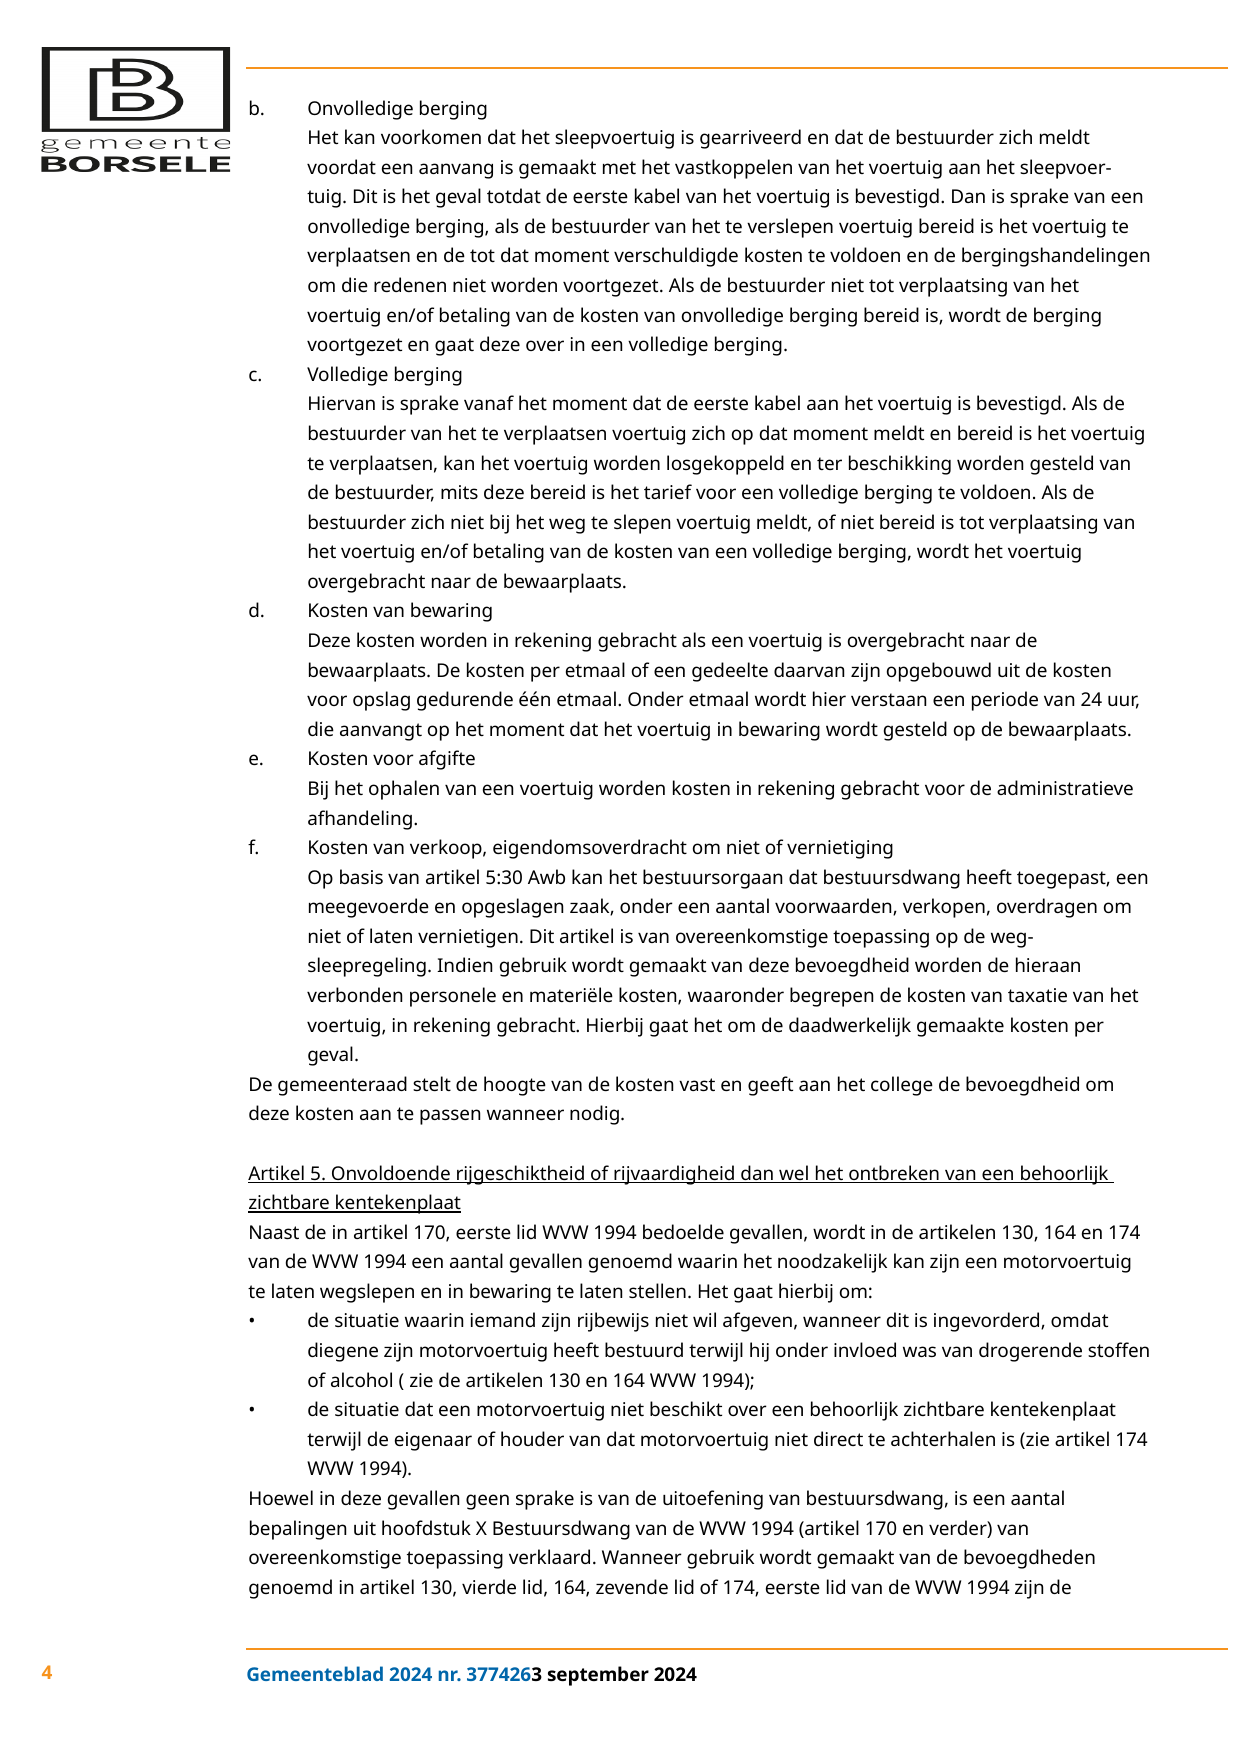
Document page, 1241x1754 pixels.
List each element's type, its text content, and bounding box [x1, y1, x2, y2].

text Naast de in artikel 170, eerste lid WVW 1994 bedoelde gevallen, wordt in de artikelen 130, 164 en 174 van de WVW 1994 een aantal gevallen genoemd waarin het noodzakelijk kan zijn een motorvoertuig te laten wegslepen en in bewaring te laten stellen. Het gaat hierbij om: [248, 1219, 1152, 1304]
list Op basis van artikel 5:30 Awb kan het bestuursorgaan dat bestuursdwang heeft toegepast, een meegevoerde en opgeslagen zaak, onder een aantal voorwaarden, verkopen, overdragen om niet of laten vernietigen. Dit artikel is van overeenkomstige toepassing op de weg-sleepregeling. Indien gebruik wordt gemaakt van deze bevoegdheid worden de hieraan verbonden personele en materiële kosten, waaronder begrepen de kosten van taxatie van het voertuig, in rekening gebracht. Hierbij gaat het om de daadwerkelijk gemaakte kosten per geval. [248, 864, 1152, 1067]
picture [41, 47, 231, 172]
list Het kan voorkomen dat het sleepvoertuig is gearriveerd en dat de bestuurder zich meldt voordat een aanvang is gemaakt met het vastkoppelen van het voertuig aan het sleepvoer-tuig. Dit is het geval totdat de eerste kabel van het voertuig is bevestigd. Dan is sprake van een onvolledige berging, als de bestuurder van het te verslepen voertuig bereid is het voertuig te verplaatsen en de tot dat moment verschuldigde kosten te voldoen en de bergingshandelingen om die redenen niet worden voortgezet. Als de bestuurder niet tot verplaatsing van het voertuig en/of betaling van de kosten van onvolledige berging bereid is, wordt de berging voortgezet en gaat deze over in een volledige berging. [248, 124, 1152, 357]
list Onvolledige berging [248, 95, 1152, 121]
list de situatie waarin iemand zijn rijbewijs niet wil afgeven, wanneer dit is ingevorderd, omdat diegene zijn motorvoertuig heeft bestuurd terwijl hij onder invloed was van drogerende stoffen of alcohol ( zie de artikelen 130 en 164 WVW 1994); [248, 1308, 1152, 1393]
list Kosten voor afgifte [248, 746, 1152, 771]
list Kosten van bewaring [248, 598, 1152, 623]
text Hoewel in deze gevallen geen sprake is van de uitoefening van bestuursdwang, is een aantal bepalingen uit hoofdstuk X Bestuursdwang van de WVW 1994 (artikel 170 en verder) van overeenkomstige toepassing verklaard. Wanneer gebruik wordt gemaakt van de bevoegdheden genoemd in artikel 130, vierde lid, 164, zevende lid of 174, eerste lid van de WVW 1994 zijn de [248, 1485, 1152, 1600]
text Artikel 5. Onvoldoende rijgeschiktheid of rijvaardigheid dan wel het ontbreken van een behoorlijk zichtbare kentekenplaat [248, 1160, 1152, 1215]
list Bij het ophalen van een voertuig worden kosten in rekening gebracht voor de administratieve afhandeling. [248, 775, 1152, 831]
list Hiervan is sprake vanaf het moment dat de eerste kabel aan het voertuig is bevestigd. Als de bestuurder van het te verplaatsen voertuig zich op dat moment meldt en bereid is het voertuig te verplaatsen, kan het voertuig worden losgekoppeld en ter beschikking worden gesteld van de bestuurder, mits deze bereid is het tarief voor een volledige berging te voldoen. Als de bestuurder zich niet bij het weg te slepen voertuig meldt, of niet bereid is tot verplaatsing van het voertuig en/of betaling van de kosten van een volledige berging, wordt het voertuig overgebracht naar de bewaarplaats. [248, 391, 1152, 594]
list de situatie dat een motorvoertuig niet beschikt over een behoorlijk zichtbare kentekenplaat terwijl de eigenaar of houder van dat motorvoertuig niet direct te achterhalen is (zie artikel 174 WVW 1994). [248, 1396, 1152, 1481]
list Volledige berging [248, 361, 1152, 387]
list Kosten van verkoop, eigendomsoverdracht om niet of vernietiging [248, 834, 1152, 860]
text De gemeenteraad stelt de hoogte van de kosten vast en geeft aan het college de bevoegdheid om deze kosten aan te passen wanneer nodig. [248, 1071, 1152, 1126]
list Deze kosten worden in rekening gebracht als een voertuig is overgebracht naar de bewaarplaats. De kosten per etmaal of een gedeelte daarvan zijn opgebouwd uit de kosten voor opslag gedurende één etmaal. Onder etmaal wordt hier verstaan een periode van 24 uur, die aanvangt op het moment dat het voertuig in bewaring wordt gesteld op de bewaarplaats. [248, 627, 1152, 742]
